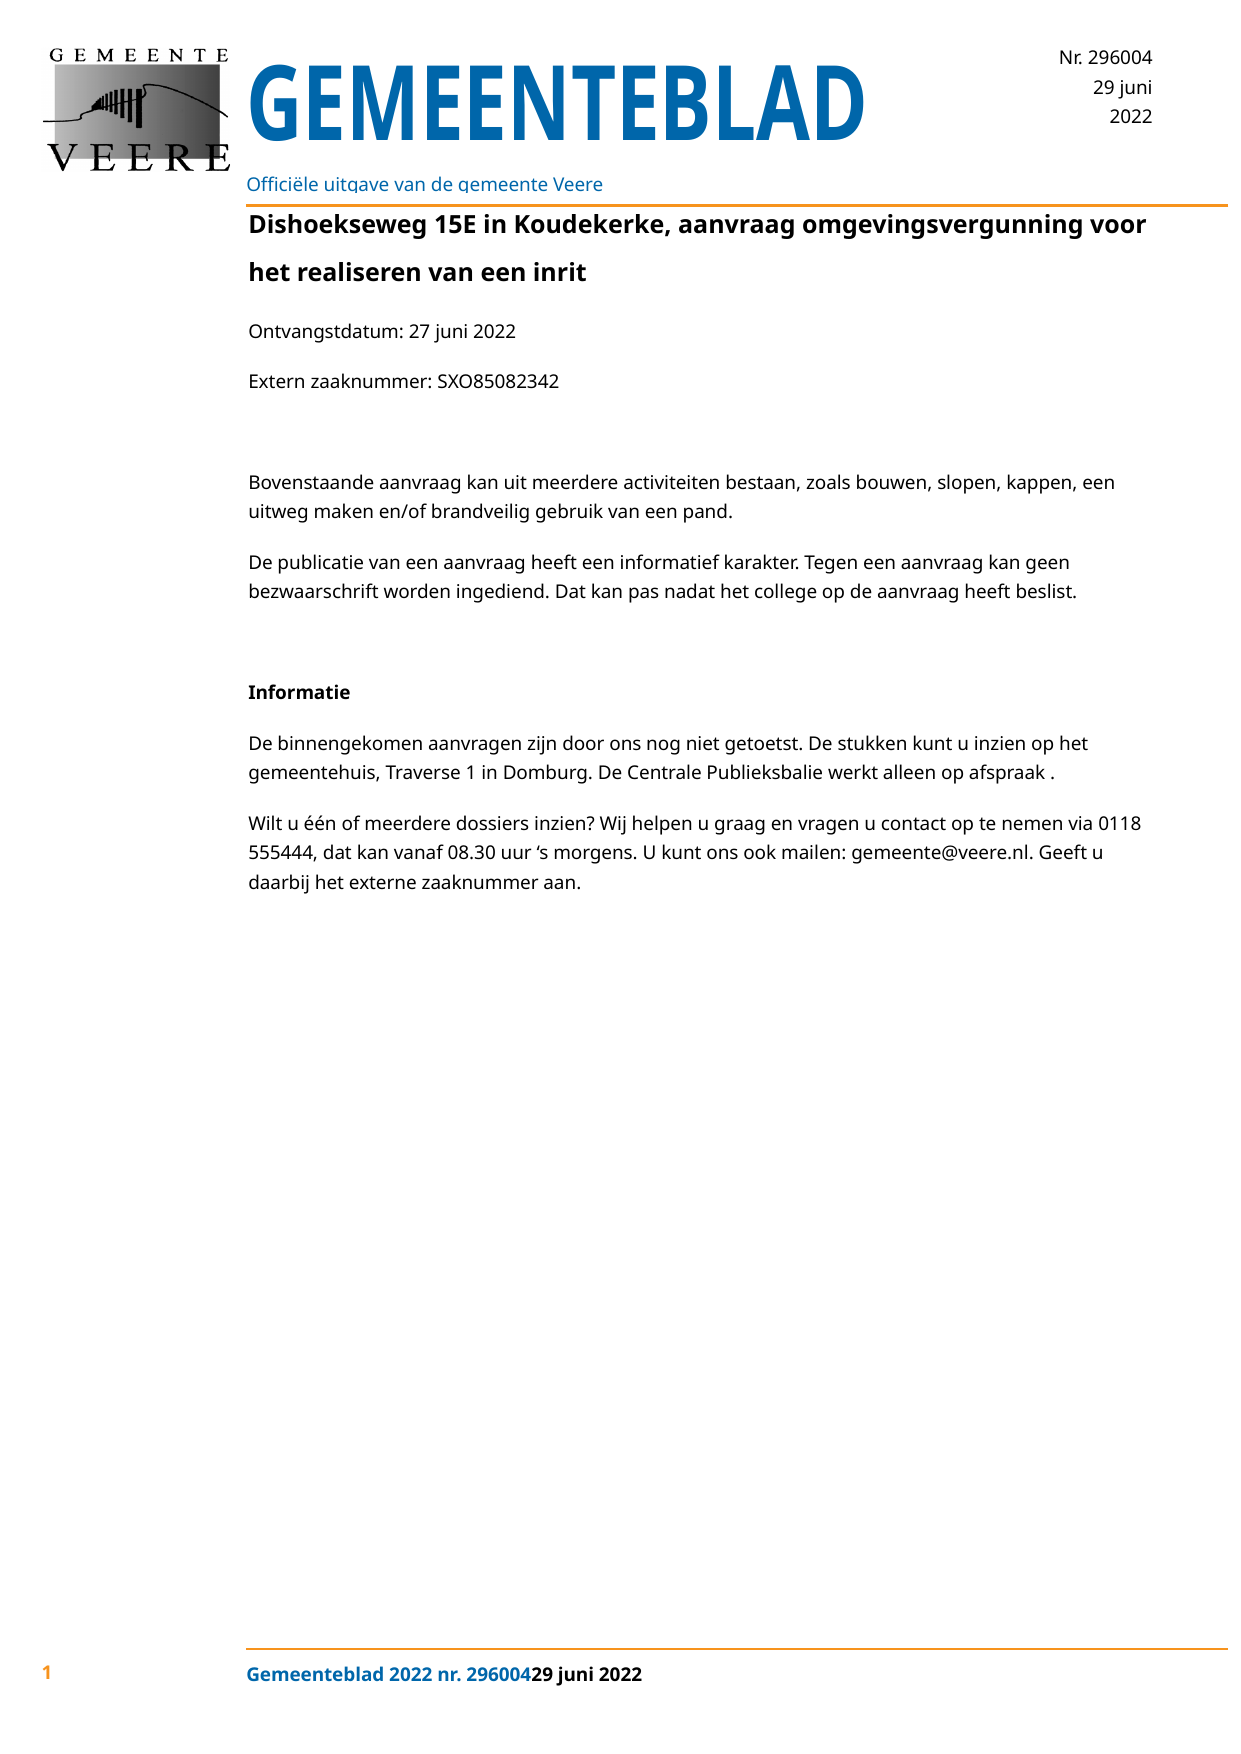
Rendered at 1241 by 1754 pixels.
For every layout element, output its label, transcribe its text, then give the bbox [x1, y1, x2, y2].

text Dishoekseweg 15E in Koudekerke, aanvraag omgevingsvergunning voor het realiseren van een inrit [248, 207, 1152, 288]
picture [41, 47, 231, 172]
text Informatie [248, 679, 1152, 705]
text Extern zaaknummer: SXO85082342 [248, 368, 1152, 394]
text De binnengekomen aanvragen zijn door ons nog niet getoetst. De stukken kunt u inzien op het gemeentehuis, Traverse 1 in Domburg. De Centrale Publieksbalie werkt alleen op afspraak . [248, 730, 1152, 785]
text Wilt u één of meerdere dossiers inzien? Wij helpen u graag en vragen u contact op te nemen via 0118 555444, dat kan vanaf 08.30 uur ‘s morgens. U kunt ons ook mailen: gemeente@veere.nl. Geeft u daarbij het externe zaaknummer aan. [248, 810, 1152, 895]
text De publicatie van een aanvraag heeft een informatief karakter. Tegen een aanvraag kan geen bezwaarschrift worden ingediend. Dat kan pas nadat het college op de aanvraag heeft beslist. [248, 549, 1152, 604]
text Bovenstaande aanvraag kan uit meerdere activiteiten bestaan, zoals bouwen, slopen, kappen, een uitweg maken en/of brandveilig gebruik van een pand. [248, 469, 1152, 524]
text Ontvangstdatum: 27 juni 2022 [248, 318, 1152, 344]
